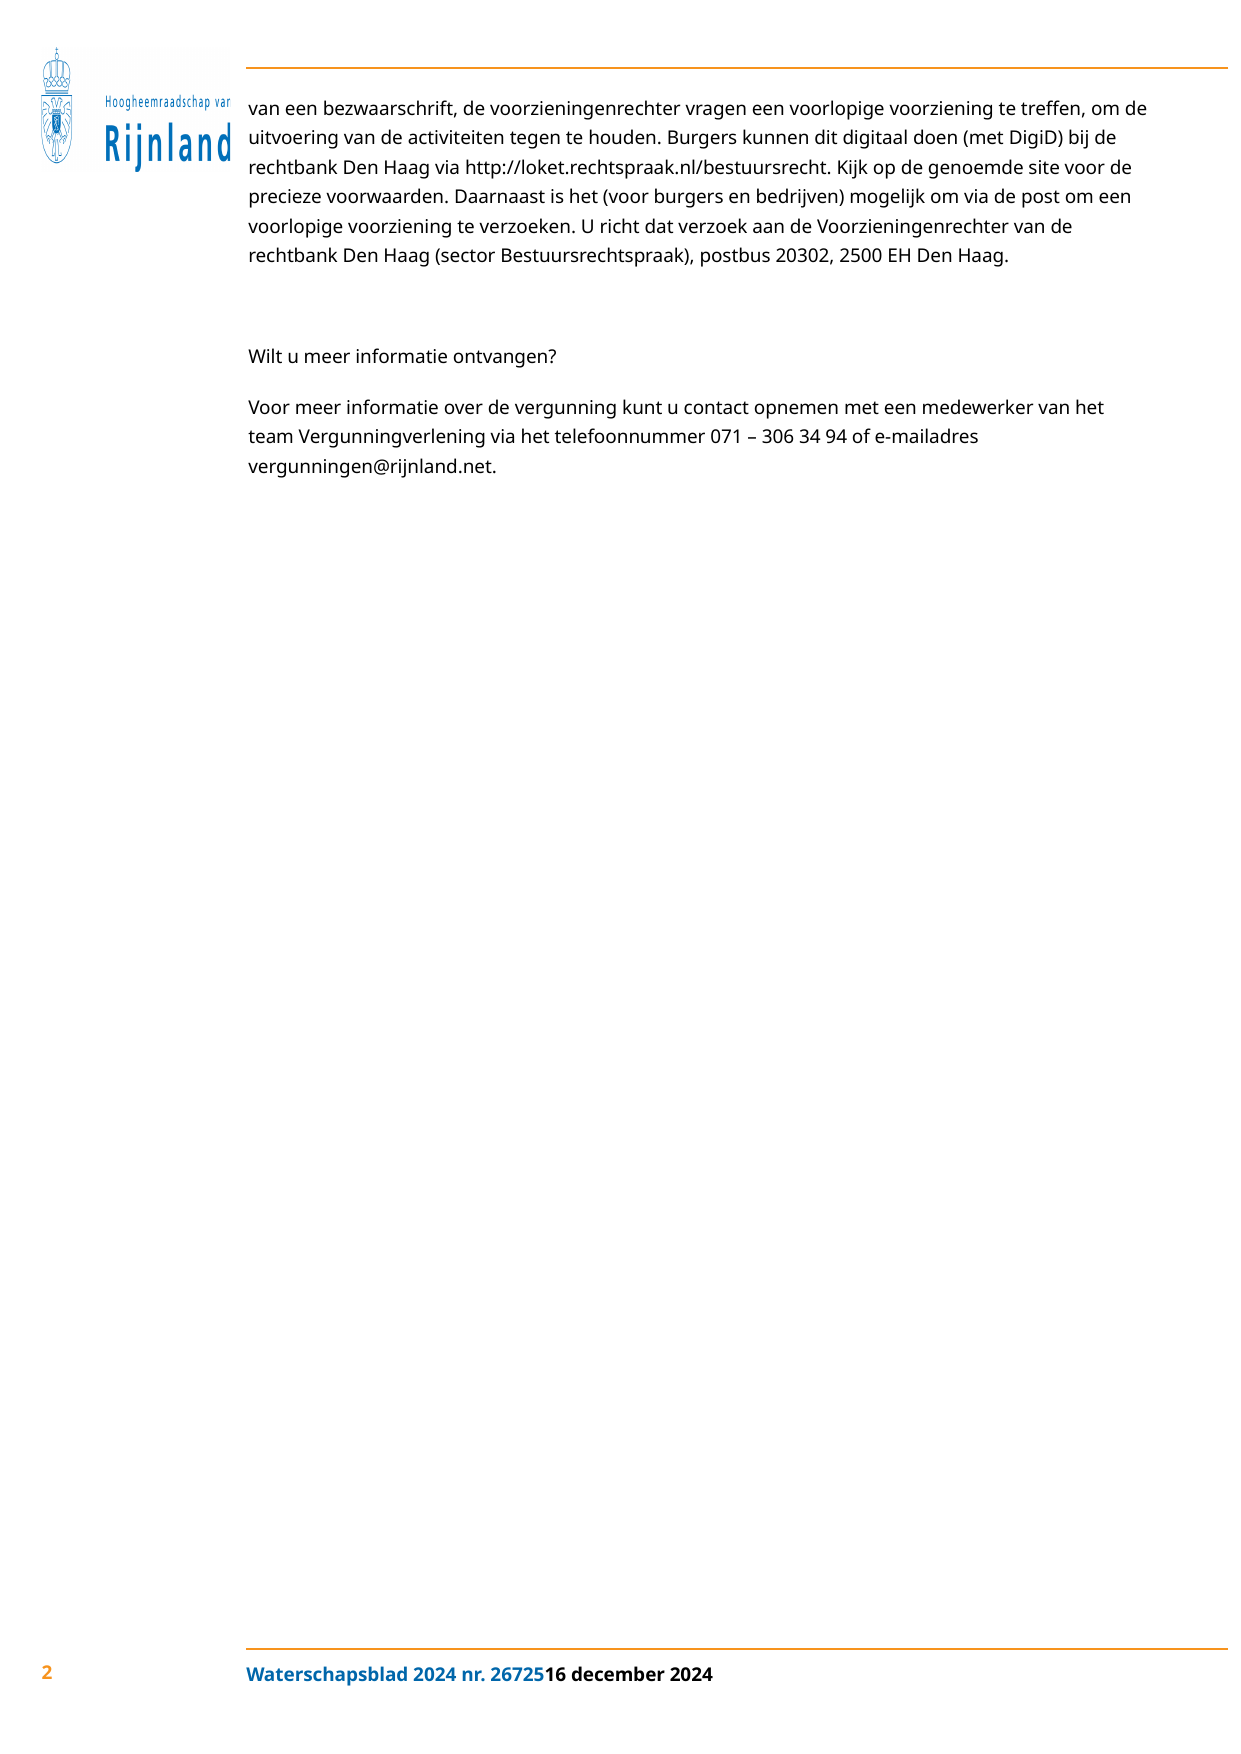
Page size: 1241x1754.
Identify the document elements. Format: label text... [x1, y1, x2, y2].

text Wilt u meer informatie ontvangen? [248, 343, 1152, 369]
text Voor meer informatie over de vergunning kunt u contact opnemen met een medewerker van het team Vergunningverlening via het telefoonnummer 071 – 306 34 94 of e-mailadres vergunningen@rijnland.net. [248, 394, 1152, 479]
text van een bezwaarschrift, de voorzieningenrechter vragen een voorlopige voorziening te treffen, om de uitvoering van de activiteiten tegen te houden. Burgers kunnen dit digitaal doen (met DigiD) bij de rechtbank Den Haag via http://loket.rechtspraak.nl/bestuursrecht. Kijk op de genoemde site voor de precieze voorwaarden. Daarnaast is het (voor burgers en bedrijven) mogelijk om via de post om een voorlopige voorziening te verzoeken. U richt dat verzoek aan de Voorzieningenrechter van de rechtbank Den Haag (sector Bestuursrechtspraak), postbus 20302, 2500 EH Den Haag. [248, 95, 1152, 268]
picture [41, 47, 231, 172]
